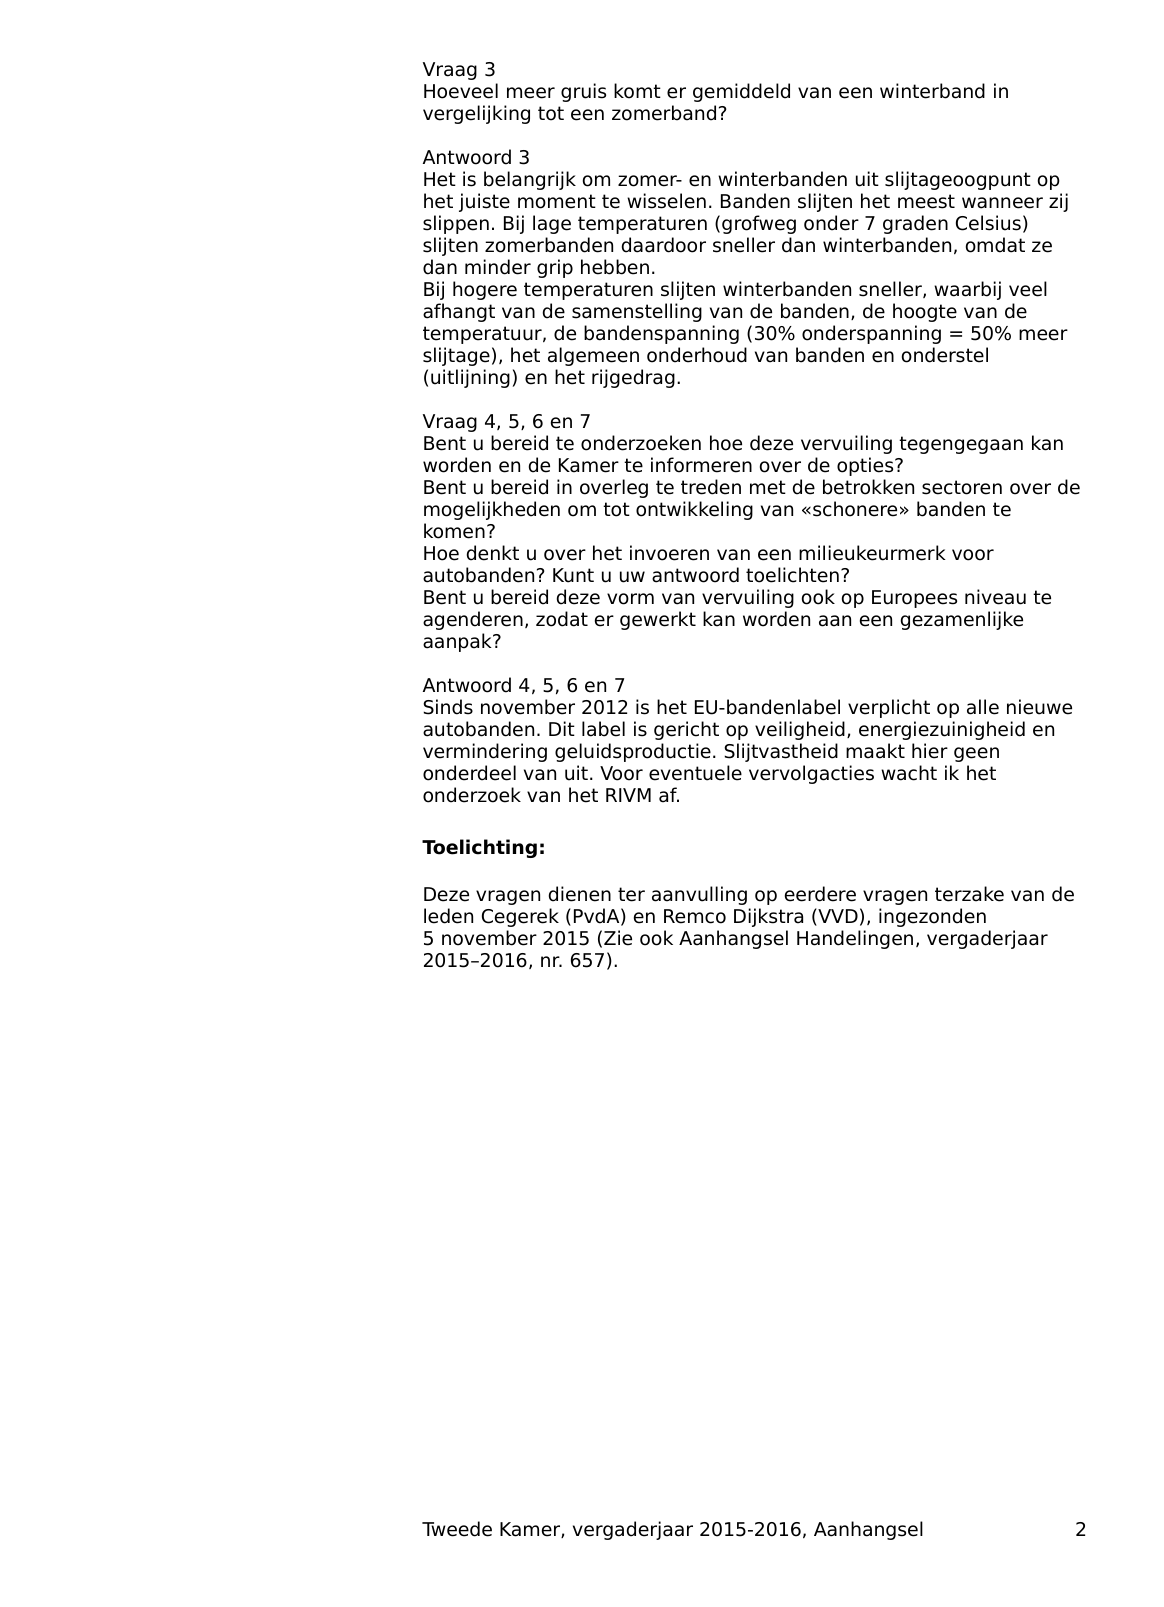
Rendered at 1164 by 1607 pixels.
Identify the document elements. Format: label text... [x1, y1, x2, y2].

text Antwoord 4, 5, 6 en 7 [422, 675, 1087, 697]
text Sinds november 2012 is het EU-bandenlabel verplicht op alle nieuwe autobanden. Dit label is gericht op veiligheid, energiezuinigheid en vermindering geluidsproductie. Slijtvastheid maakt hier geen onderdeel van uit. Voor eventuele vervolgacties wacht ik het onderzoek van het RIVM af. [422, 697, 1087, 807]
text Bij hogere temperaturen slijten winterbanden sneller, waarbij veel afhangt van de samenstelling van de banden, de hoogte van de temperatuur, de bandenspanning (30% onderspanning = 50% meer slijtage), het algemeen onderhoud van banden en onderstel (uitlijning) en het rijgedrag. [422, 279, 1087, 389]
text Hoe denkt u over het invoeren van een milieukeurmerk voor autobanden? Kunt u uw antwoord toelichten? [422, 543, 1087, 587]
text Hoeveel meer gruis komt er gemiddeld van een winterband in vergelijking tot een zomerband? [422, 81, 1087, 125]
text Bent u bereid in overleg te treden met de betrokken sectoren over de mogelijkheden om tot ontwikkeling van «schonere» banden te komen? [422, 477, 1087, 543]
text Het is belangrijk om zomer- en winterbanden uit slijtageoogpunt op het juiste moment te wisselen. Banden slijten het meest wanneer zij slippen. Bij lage temperaturen (grofweg onder 7 graden Celsius) slijten zomerbanden daardoor sneller dan winterbanden, omdat ze dan minder grip hebben. [422, 169, 1087, 279]
text Bent u bereid deze vorm van vervuiling ook op Europees niveau te agenderen, zodat er gewerkt kan worden aan een gezamenlijke aanpak? [422, 587, 1087, 653]
text Vraag 3 [422, 59, 1087, 81]
text Bent u bereid te onderzoeken hoe deze vervuiling tegengegaan kan worden en de Kamer te informeren over de opties? [422, 433, 1087, 477]
text Vraag 4, 5, 6 en 7 [422, 411, 1087, 433]
text Antwoord 3 [422, 147, 1087, 169]
subtitle Toelichting: [422, 837, 1087, 859]
text Deze vragen dienen ter aanvulling op eerdere vragen terzake van de leden Cegerek (PvdA) en Remco Dijkstra (VVD), ingezonden 5 november 2015 (Zie ook Aanhangsel Handelingen, vergaderjaar 2015–2016, nr. 657). [422, 884, 1087, 972]
